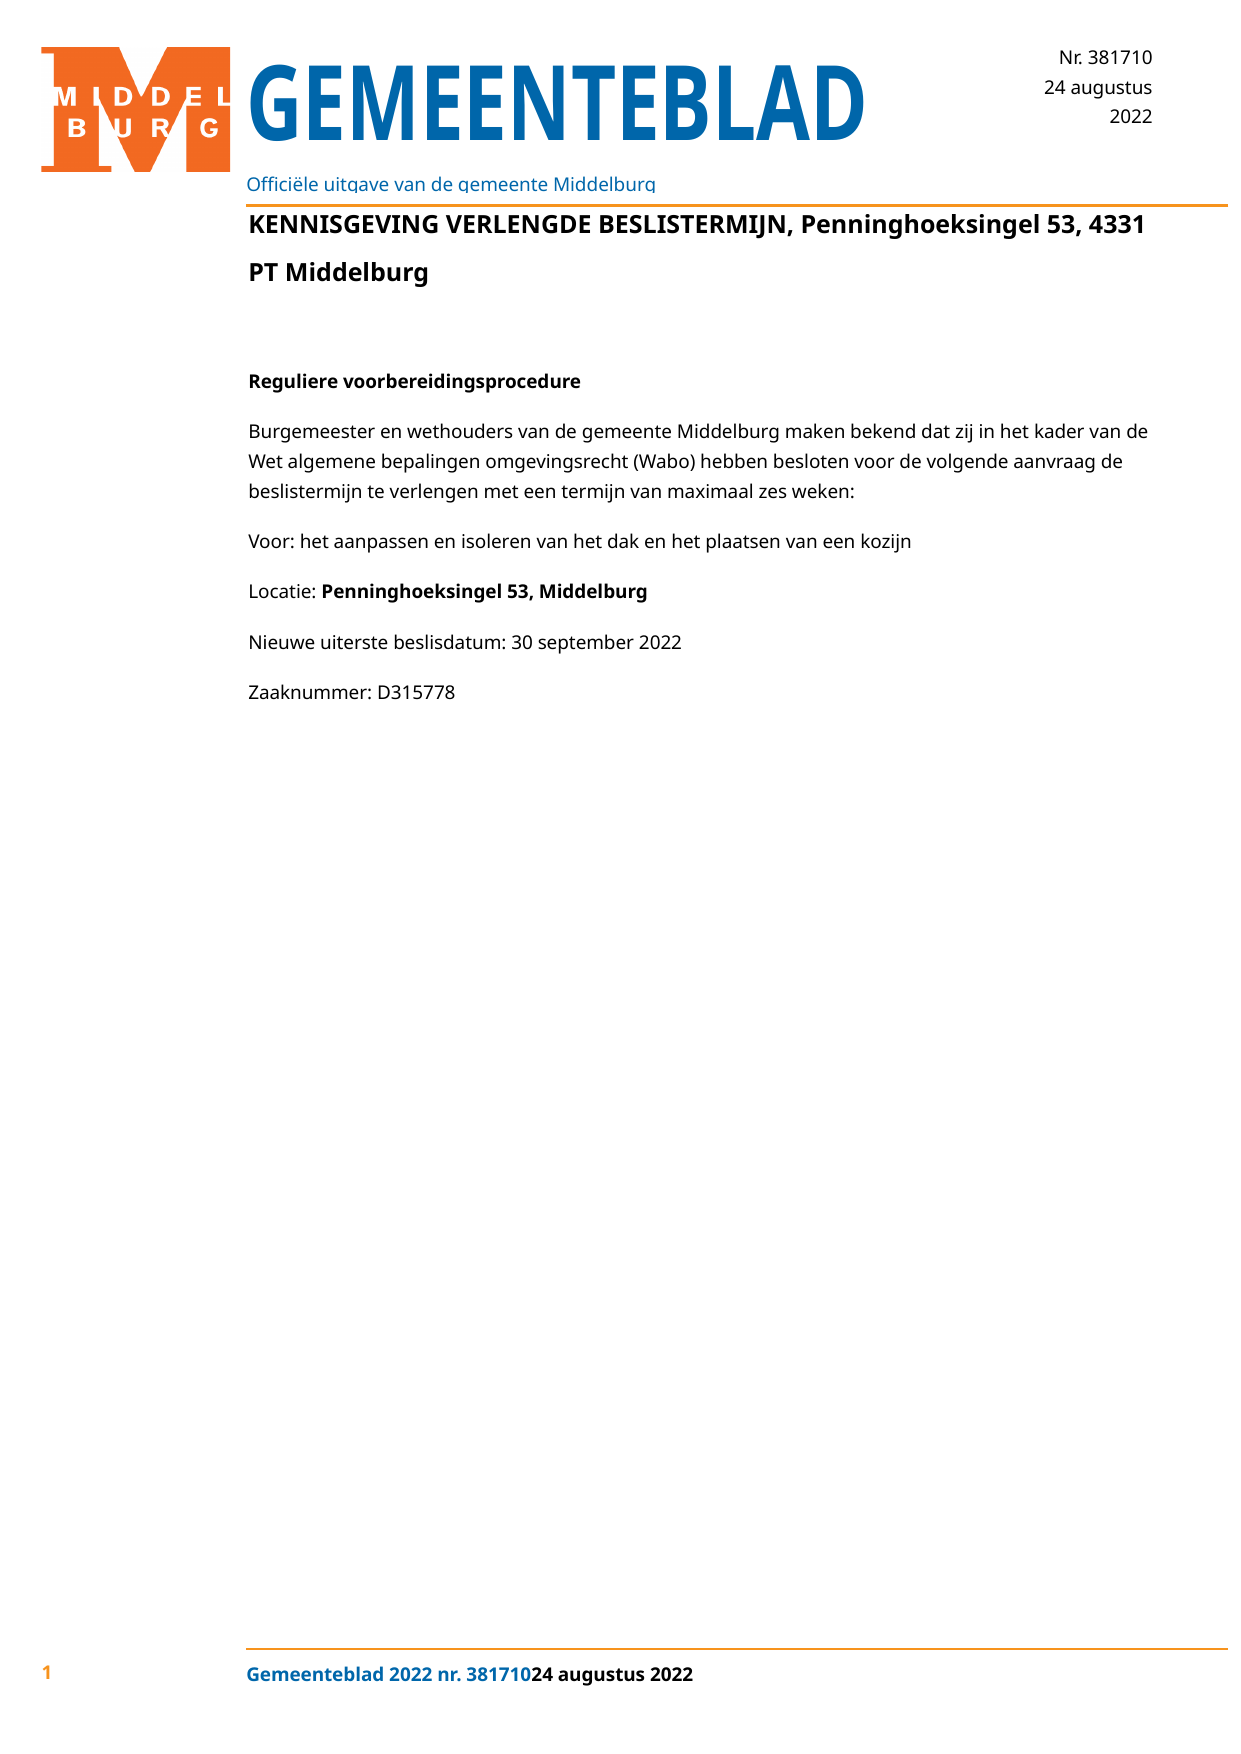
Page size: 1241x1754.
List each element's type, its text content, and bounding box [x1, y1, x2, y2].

text Zaaknummer: D315778 [248, 679, 1152, 705]
text Locatie: Penninghoeksingel 53, Middelburg [248, 579, 1152, 604]
text Burgemeester en wethouders van de gemeente Middelburg maken bekend dat zij in het kader van de Wet algemene bepalingen omgevingsrecht (Wabo) hebben besloten voor de volgende aanvraag de beslistermijn te verlengen met een termijn van maximaal zes weken: [248, 419, 1152, 504]
text Voor: het aanpassen en isoleren van het dak en het plaatsen van een kozijn [248, 528, 1152, 554]
text Reguliere voorbereidingsprocedure [248, 368, 1152, 394]
picture [41, 47, 231, 172]
text KENNISGEVING VERLENGDE BESLISTERMIJN, Penninghoeksingel 53, 4331 PT Middelburg [248, 207, 1152, 288]
text Nieuwe uiterste beslisdatum: 30 september 2022 [248, 629, 1152, 655]
